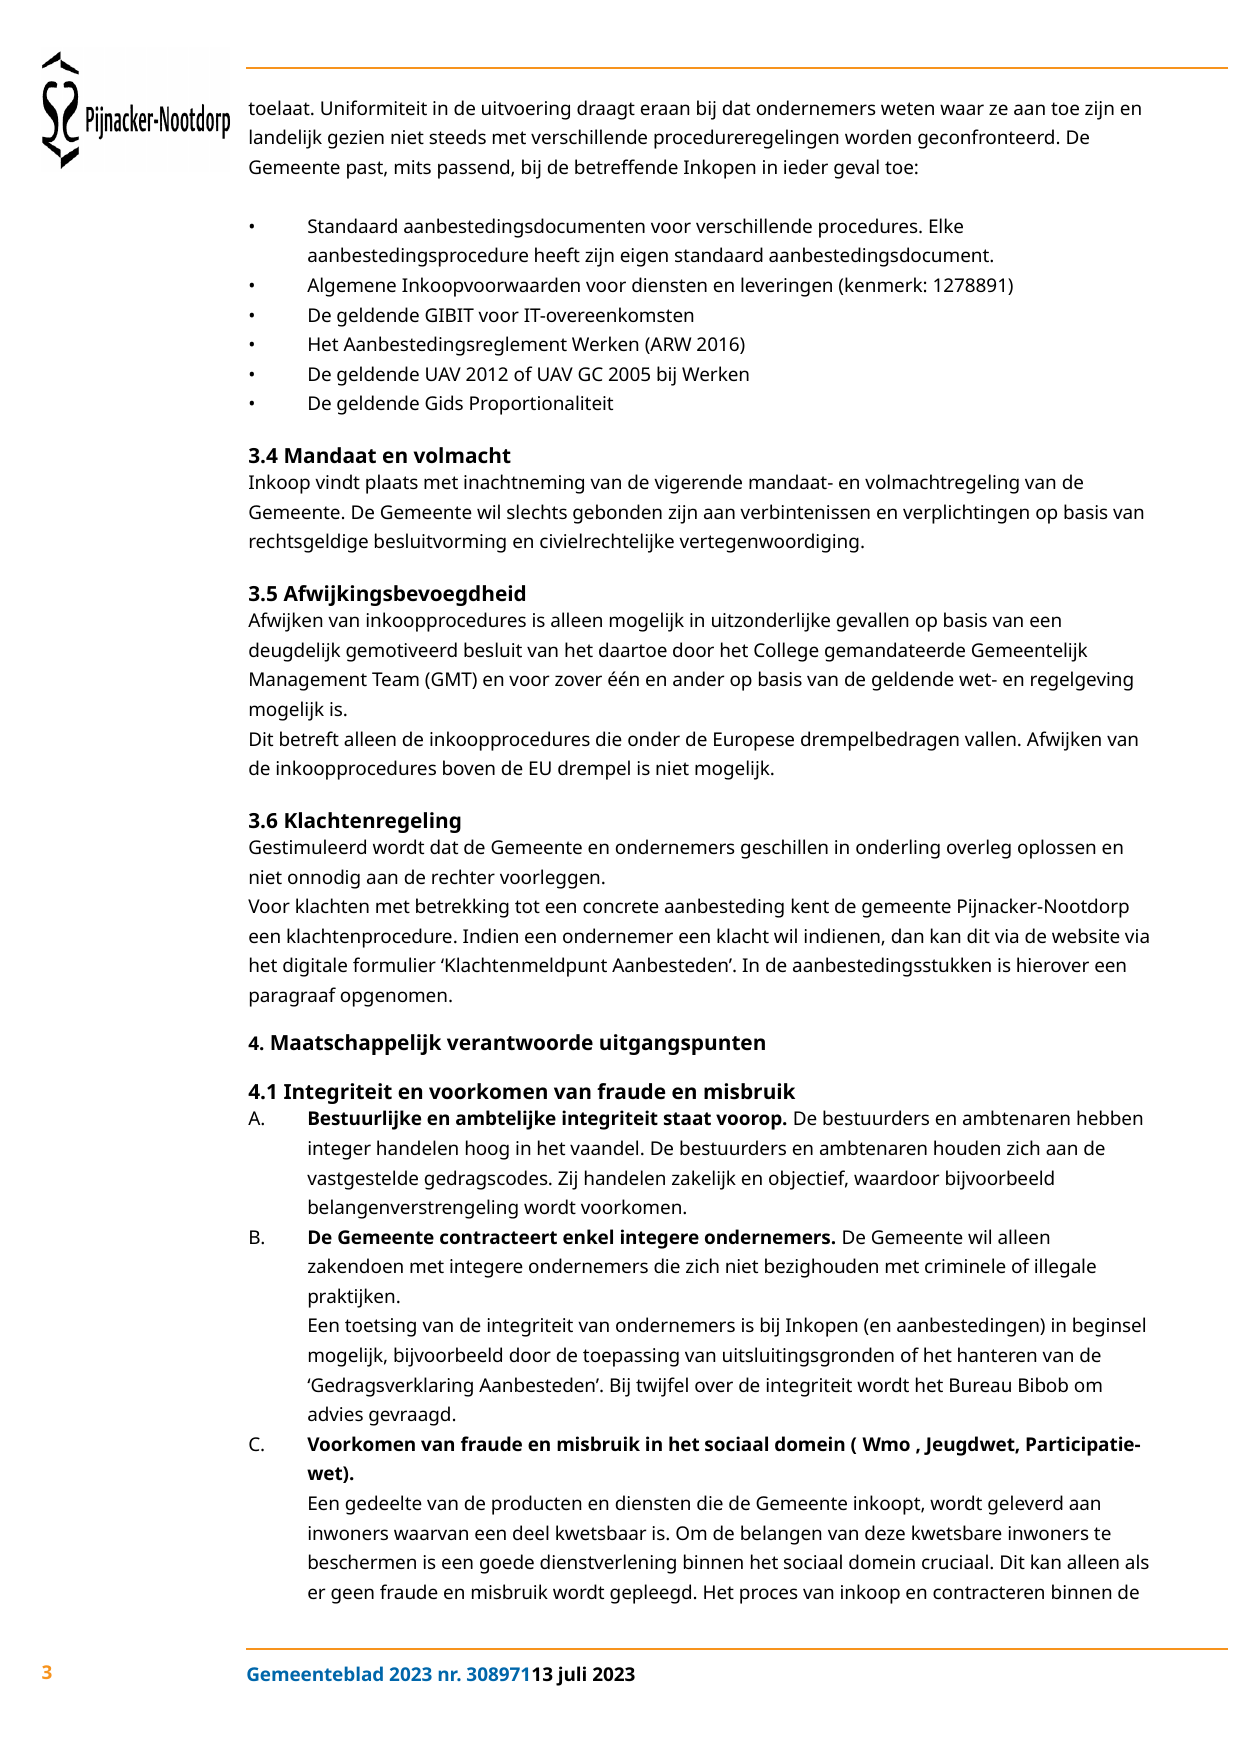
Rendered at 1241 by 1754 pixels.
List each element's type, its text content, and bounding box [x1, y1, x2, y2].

list Een toetsing van de integriteit van ondernemers is bij Inkopen (en aanbestedingen) in beginsel mogelijk, bijvoorbeeld door de toepassing van uitsluitingsgronden of het hanteren van de ‘Gedragsverklaring Aanbesteden’. Bij twijfel over de integriteit wordt het Bureau Bibob om advies gevraagd. [248, 1313, 1152, 1427]
list Een gedeelte van de producten en diensten die de Gemeente inkoopt, wordt geleverd aan inwoners waarvan een deel kwetsbaar is. Om de belangen van deze kwetsbare inwoners te beschermen is een goede dienstverlening binnen het sociaal domein cruciaal. Dit kan alleen als er geen fraude en misbruik wordt gepleegd. Het proces van inkoop en contracteren binnen de [248, 1490, 1152, 1604]
text Dit betreft alleen de inkoopprocedures die onder de Europese drempelbedragen vallen. Afwijken van de inkoopprocedures boven de EU drempel is niet mogelijk. [248, 726, 1152, 781]
list De geldende GIBIT voor IT-overeenkomsten [248, 302, 1152, 328]
text 4.1 Integriteit en voorkomen van fraude en misbruik [248, 1077, 1152, 1106]
list Algemene Inkoopvoorwaarden voor diensten en leveringen (kenmerk: 1278891) [248, 272, 1152, 298]
text Gestimuleerd wordt dat de Gemeente en ondernemers geschillen in onderling overleg oplossen en niet onnodig aan de rechter voorleggen. [248, 834, 1152, 889]
text Afwijken van inkoopprocedures is alleen mogelijk in uitzonderlijke gevallen op basis van een deugdelijk gemotiveerd besluit van het daartoe door het College gemandateerde Gemeentelijk Management Team (GMT) en voor zover één en ander op basis van de geldende wet- en regelgeving mogelijk is. [248, 607, 1152, 722]
list De geldende UAV 2012 of UAV GC 2005 bij Werken [248, 361, 1152, 387]
list Het Aanbestedingsreglement Werken (ARW 2016) [248, 331, 1152, 357]
text Inkoop vindt plaats met inachtneming van de vigerende mandaat- en volmachtregeling van de Gemeente. De Gemeente wil slechts gebonden zijn aan verbintenissen en verplichtingen op basis van rechtsgeldige besluitvorming en civielrechtelijke vertegenwoordiging. [248, 469, 1152, 554]
picture [41, 47, 231, 172]
text 4. Maatschappelijk verantwoorde uitgangspunten [248, 1028, 1152, 1056]
list De Gemeente contracteert enkel integere ondernemers. De Gemeente wil alleen zakendoen met integere ondernemers die zich niet bezighouden met criminele of illegale praktijken. [248, 1224, 1152, 1309]
text 3.4 Mandaat en volmacht [248, 441, 1152, 469]
list Standaard aanbestedingsdocumenten voor verschillende procedures. Elke aanbestedingsprocedure heeft zijn eigen standaard aanbestedingsdocument. [248, 213, 1152, 268]
text 3.5 Afwijkingsbevoegdheid [248, 579, 1152, 607]
text Voor klachten met betrekking tot een concrete aanbesteding kent de gemeente Pijnacker-Nootdorp een klachtenprocedure. Indien een ondernemer een klacht wil indienen, dan kan dit via de website via het digitale formulier ‘Klachtenmeldpunt Aanbesteden’. In de aanbestedingsstukken is hierover een paragraaf opgenomen. [248, 893, 1152, 1008]
list De geldende Gids Proportionaliteit [248, 391, 1152, 416]
list Bestuurlijke en ambtelijke integriteit staat voorop. De bestuurders en ambtenaren hebben integer handelen hoog in het vaandel. De bestuurders en ambtenaren houden zich aan de vastgestelde gedragscodes. Zij handelen zakelijk en objectief, waardoor bijvoorbeeld belangenverstrengeling wordt voorkomen. [248, 1106, 1152, 1220]
text 3.6 Klachtenregeling [248, 806, 1152, 834]
text toelaat. Uniformiteit in de uitvoering draagt eraan bij dat ondernemers weten waar ze aan toe zijn en landelijk gezien niet steeds met verschillende procedureregelingen worden geconfronteerd. De Gemeente past, mits passend, bij de betreffende Inkopen in ieder geval toe: [248, 95, 1152, 180]
list Voorkomen van fraude en misbruik in het sociaal domein ( Wmo , Jeugdwet, Participatie-wet). [248, 1431, 1152, 1486]
